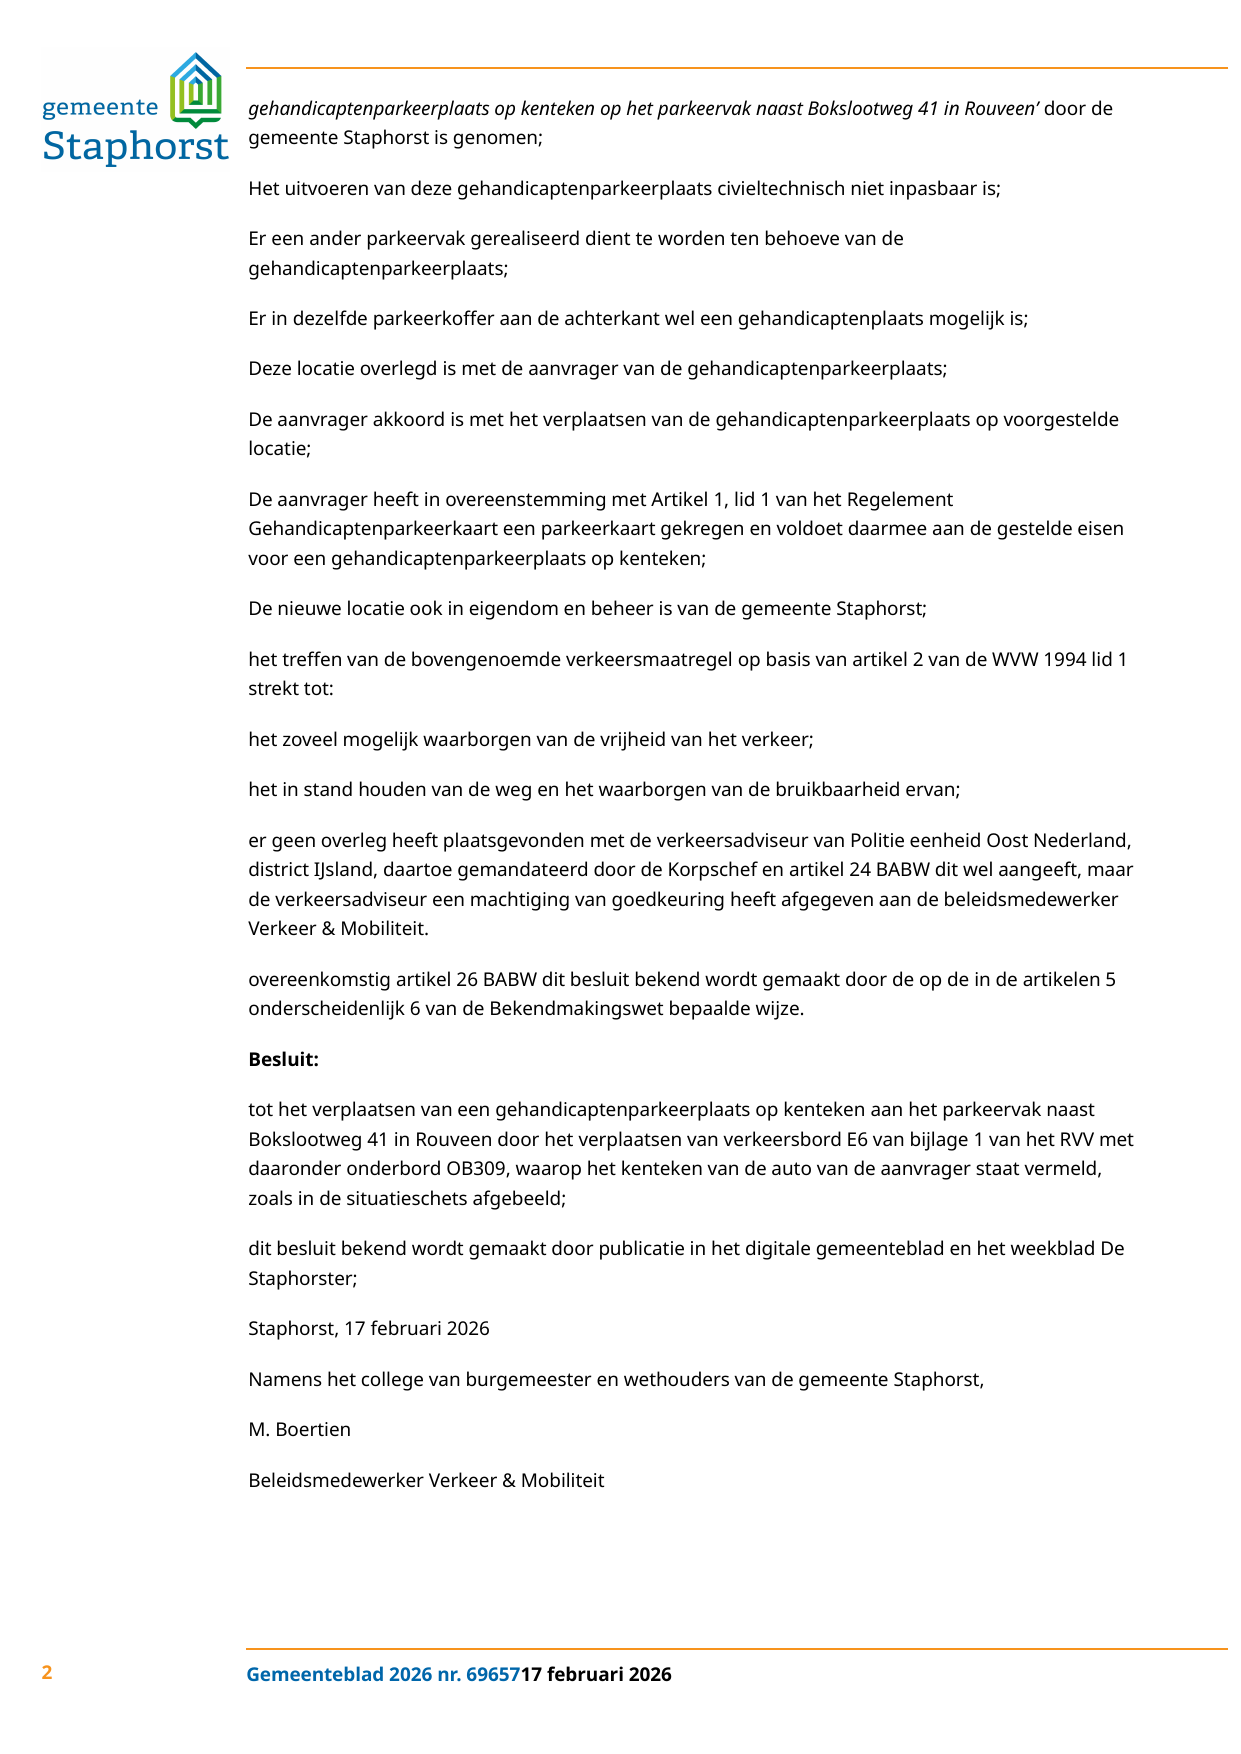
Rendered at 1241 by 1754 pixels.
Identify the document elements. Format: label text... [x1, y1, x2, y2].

text Besluit: [248, 1046, 1152, 1072]
text overeenkomstig artikel 26 BABW dit besluit bekend wordt gemaakt door de op de in de artikelen 5 onderscheidenlijk 6 van de Bekendmakingswet bepaalde wijze. [248, 966, 1152, 1021]
text Er in dezelfde parkeerkoffer aan de achterkant wel een gehandicaptenplaats mogelijk is; [248, 305, 1152, 331]
text er geen overleg heeft plaatsgevonden met de verkeersadviseur van Politie eenheid Oost Nederland, district IJsland, daartoe gemandateerd door de Korpschef en artikel 24 BABW dit wel aangeeft, maar de verkeersadviseur een machtiging van goedkeuring heeft afgegeven aan de beleidsmedewerker Verkeer & Mobiliteit. [248, 827, 1152, 941]
text het treffen van de bovengenoemde verkeersmaatregel op basis van artikel 2 van de WVW 1994 lid 1 strekt tot: [248, 646, 1152, 701]
text M. Boertien [248, 1416, 1152, 1442]
text De aanvrager akkoord is met het verplaatsen van de gehandicaptenparkeerplaats op voorgestelde locatie; [248, 406, 1152, 461]
text het in stand houden van de weg en het waarborgen van de bruikbaarheid ervan; [248, 776, 1152, 802]
text Beleidsmedewerker Verkeer & Mobiliteit [248, 1467, 1152, 1493]
text Het uitvoeren van deze gehandicaptenparkeerplaats civieltechnisch niet inpasbaar is; [248, 175, 1152, 201]
text Namens het college van burgemeester en wethouders van de gemeente Staphorst, [248, 1366, 1152, 1392]
picture [41, 47, 231, 172]
text Deze locatie overlegd is met de aanvrager van de gehandicaptenparkeerplaats; [248, 356, 1152, 381]
text het zoveel mogelijk waarborgen van de vrijheid van het verkeer; [248, 726, 1152, 752]
text tot het verplaatsen van een gehandicaptenparkeerplaats op kenteken aan het parkeervak naast Bokslootweg 41 in Rouveen door het verplaatsen van verkeersbord E6 van bijlage 1 van het RVV met daaronder onderbord OB309, waarop het kenteken van de auto van de aanvrager staat vermeld, zoals in de situatieschets afgebeeld; [248, 1096, 1152, 1211]
text Staphorst, 17 februari 2026 [248, 1316, 1152, 1341]
text De nieuwe locatie ook in eigendom en beheer is van de gemeente Staphorst; [248, 596, 1152, 621]
text gehandicaptenparkeerplaats op kenteken op het parkeervak naast Bokslootweg 41 in Rouveen’ door de gemeente Staphorst is genomen; [248, 95, 1152, 150]
text De aanvrager heeft in overeenstemming met Artikel 1, lid 1 van het Regelement Gehandicaptenparkeerkaart een parkeerkaart gekregen en voldoet daarmee aan de gestelde eisen voor een gehandicaptenparkeerplaats op kenteken; [248, 486, 1152, 571]
text Er een ander parkeervak gerealiseerd dient te worden ten behoeve van de gehandicaptenparkeerplaats; [248, 225, 1152, 281]
text dit besluit bekend wordt gemaakt door publicatie in het digitale gemeenteblad en het weekblad De Staphorster; [248, 1236, 1152, 1291]
